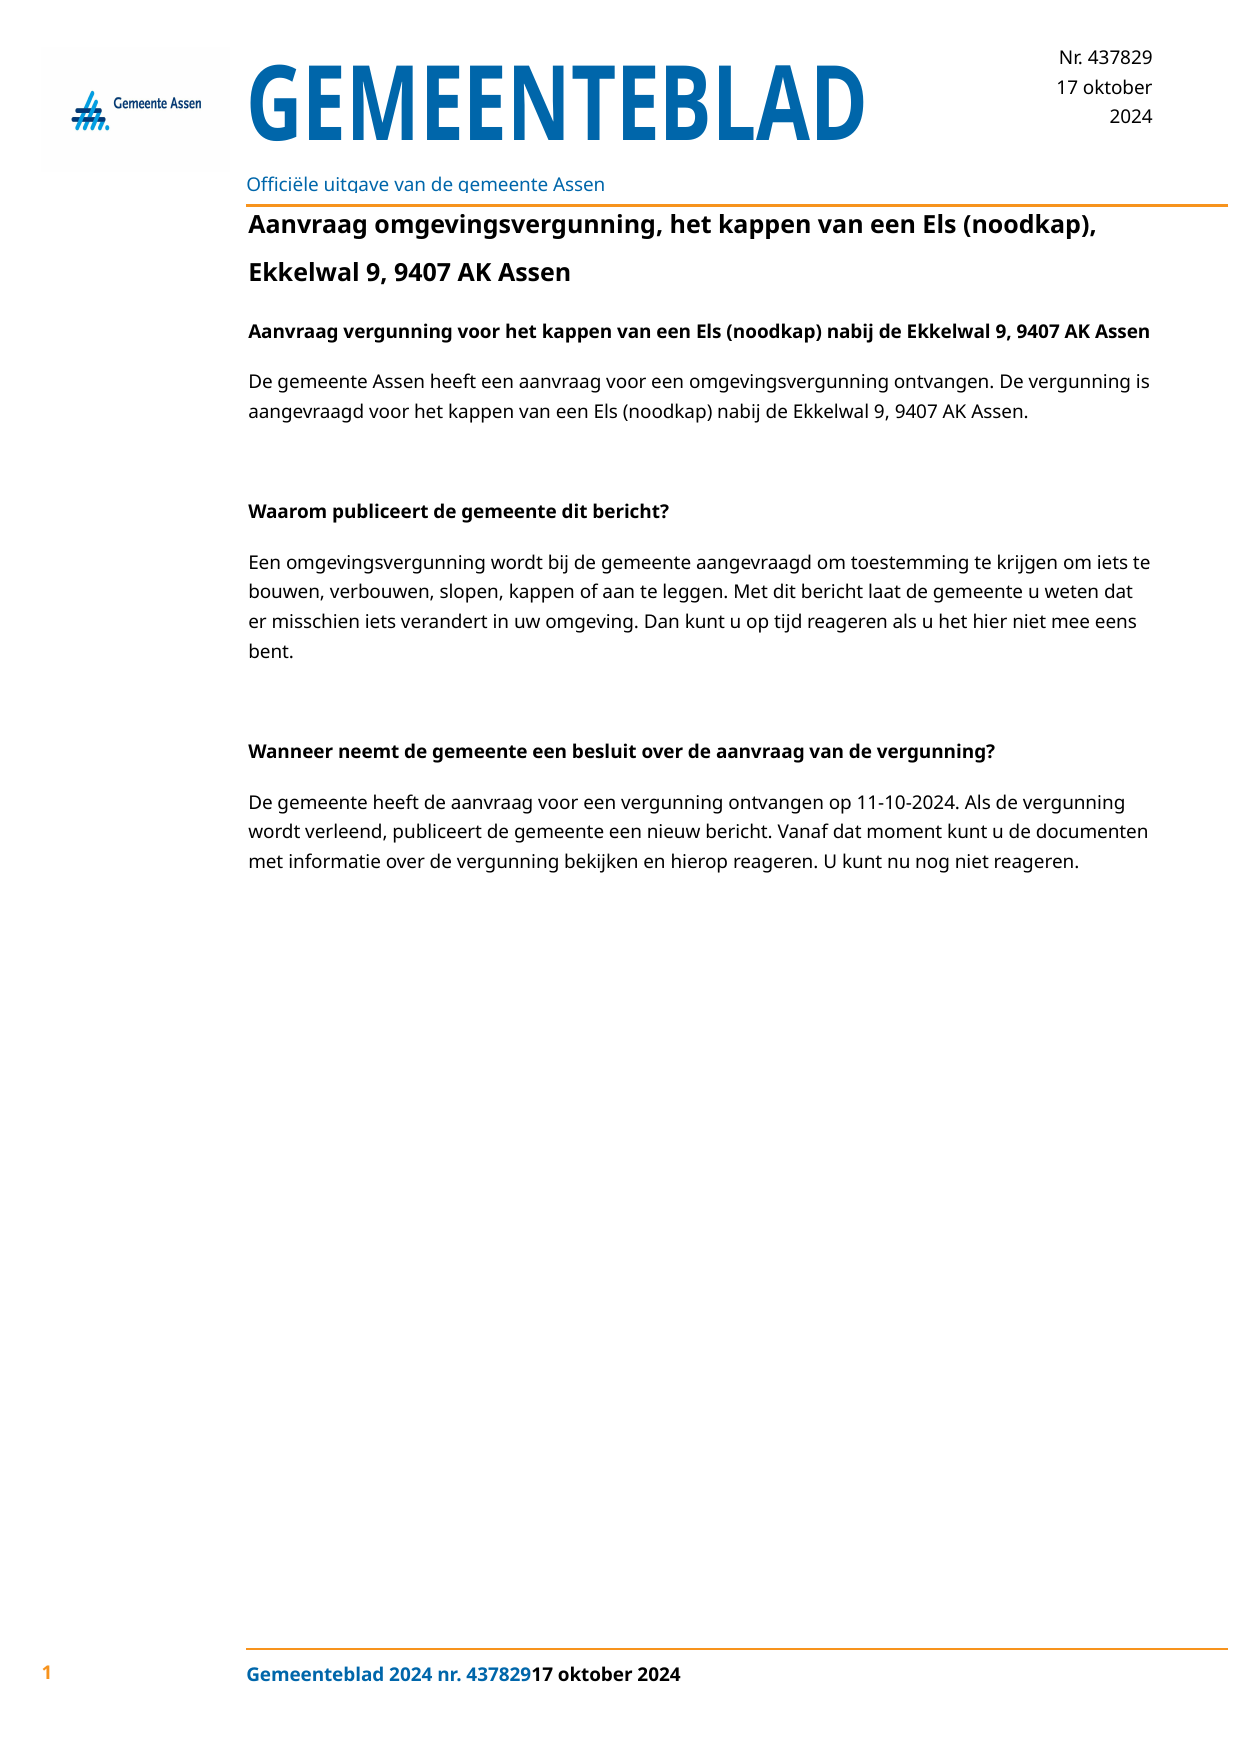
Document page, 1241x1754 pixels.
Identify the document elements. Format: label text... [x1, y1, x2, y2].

text Een omgevingsvergunning wordt bij de gemeente aangevraagd om toestemming te krijgen om iets te bouwen, verbouwen, slopen, kappen of aan te leggen. Met dit bericht laat de gemeente u weten dat er misschien iets verandert in uw omgeving. Dan kunt u op tijd reageren als u het hier niet mee eens bent. [248, 549, 1152, 664]
text De gemeente heeft de aanvraag voor een vergunning ontvangen op 11-10-2024. Als de vergunning wordt verleend, publiceert de gemeente een nieuw bericht. Vanaf dat moment kunt u de documenten met informatie over de vergunning bekijken en hierop reageren. U kunt nu nog niet reageren. [248, 789, 1152, 874]
picture [41, 47, 231, 172]
text Waarom publiceert de gemeente dit bericht? [248, 499, 1152, 524]
text Aanvraag vergunning voor het kappen van een Els (noodkap) nabij de Ekkelwal 9, 9407 AK Assen [248, 318, 1152, 344]
text De gemeente Assen heeft een aanvraag voor een omgevingsvergunning ontvangen. De vergunning is aangevraagd voor het kappen van een Els (noodkap) nabij de Ekkelwal 9, 9407 AK Assen. [248, 368, 1152, 424]
text Aanvraag omgevingsvergunning, het kappen van een Els (noodkap), Ekkelwal 9, 9407 AK Assen [248, 207, 1152, 288]
text Wanneer neemt de gemeente een besluit over de aanvraag van de vergunning? [248, 739, 1152, 764]
